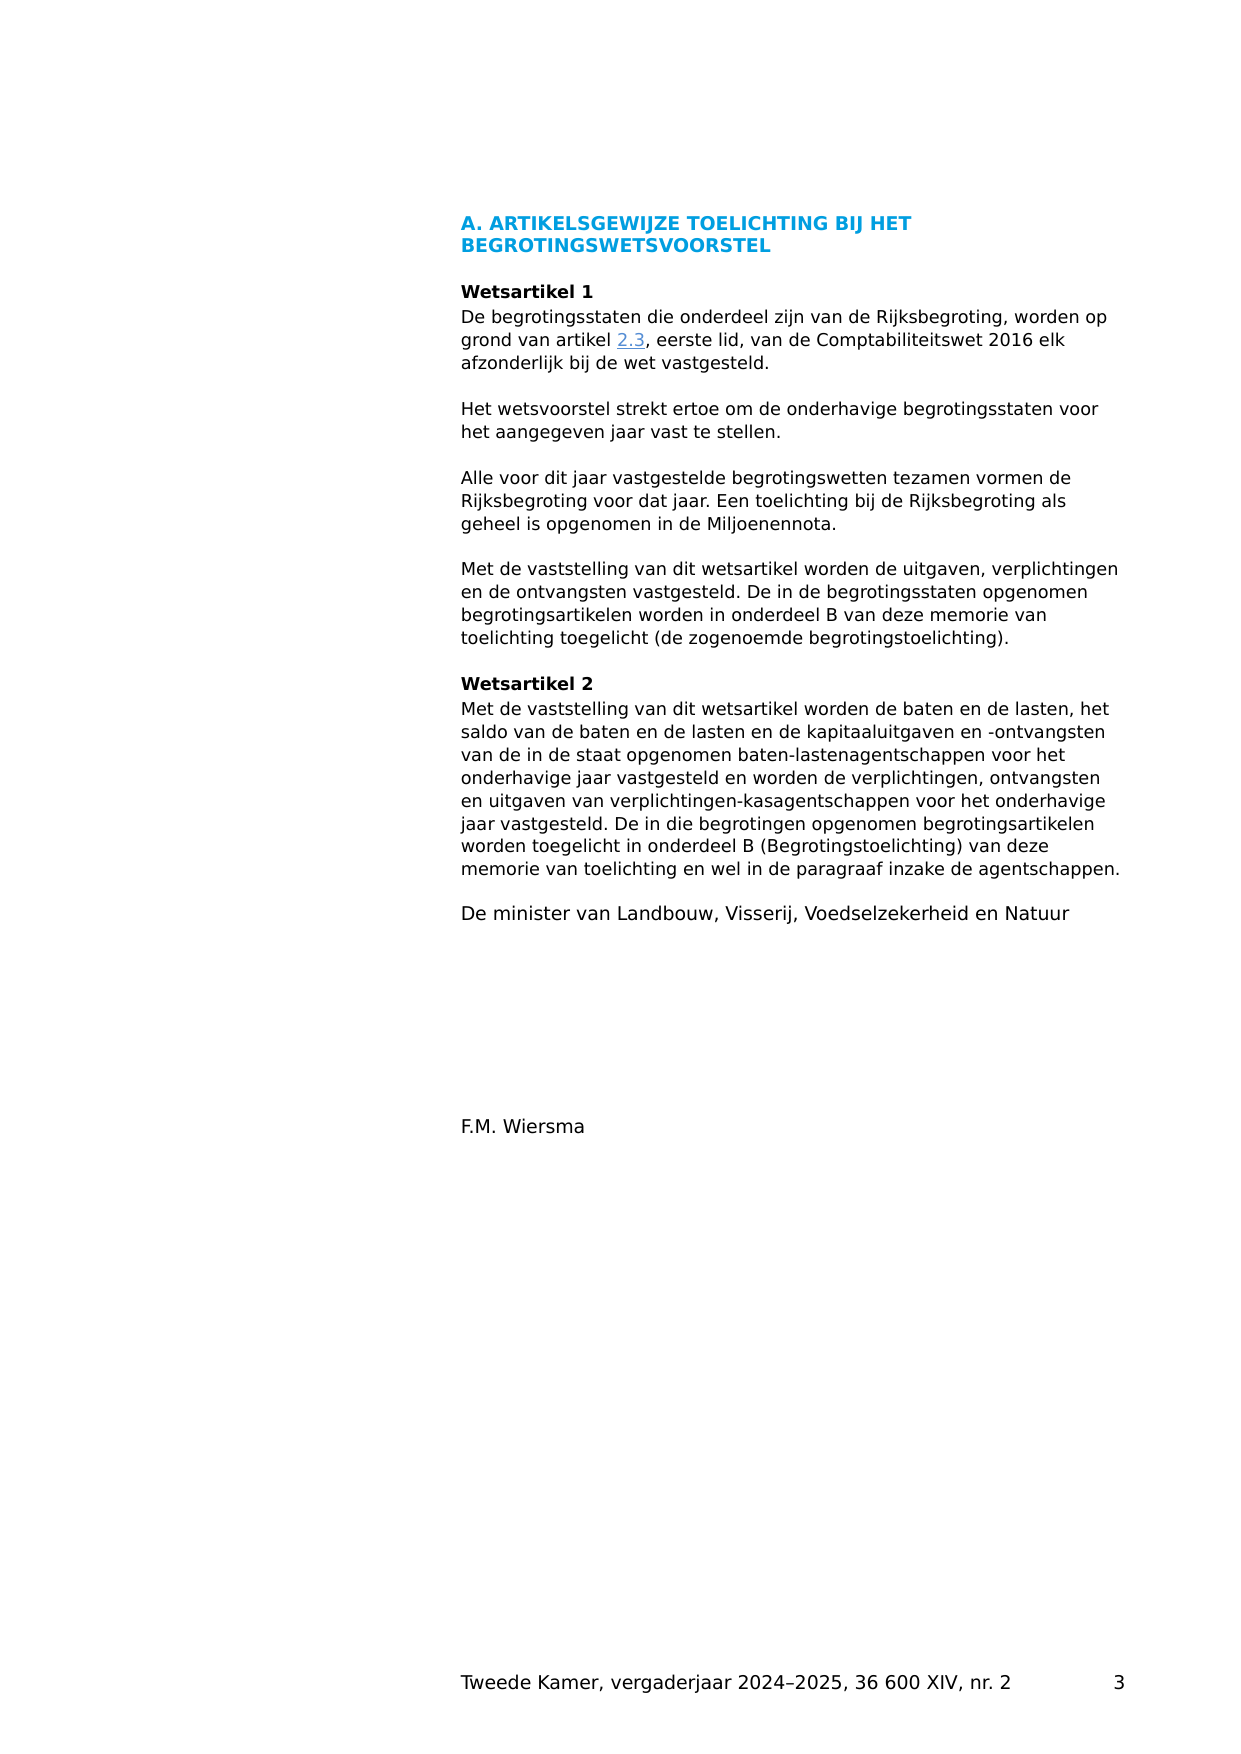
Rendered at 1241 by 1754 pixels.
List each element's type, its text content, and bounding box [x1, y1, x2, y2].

text De minister van Landbouw, Visserij, Voedselzekerheid en Natuur [461, 903, 1125, 925]
text F.M. Wiersma [461, 1116, 1125, 1138]
text De begrotingsstaten die onderdeel zijn van de Rijksbegroting, worden op grond van artikel 2.3, eerste lid, van de Comptabiliteitswet 2016 elk afzonderlijk bij de wet vastgesteld. [461, 305, 1125, 374]
text Met de vaststelling van dit wetsartikel worden de uitgaven, verplichtingen en de ontvangsten vastgesteld. De in de begrotingsstaten opgenomen begrotingsartikelen worden in onderdeel B van deze memorie van toelichting toegelicht (de zogenoemde begrotingstoelichting). [461, 557, 1125, 649]
text Met de vaststelling van dit wetsartikel worden de baten en de lasten, het saldo van de baten en de lasten en de kapitaaluitgaven en -ontvangsten van de in de staat opgenomen baten-lastenagentschappen voor het onderhavige jaar vastgesteld en worden de verplichtingen, ontvangsten en uitgaven van verplichtingen-kasagentschappen voor het onderhavige jaar vastgesteld. De in die begrotingen opgenomen begrotingsartikelen worden toegelicht in onderdeel B (Begrotingstoelichting) van deze memorie van toelichting en wel in de paragraaf inzake de agentschappen. [461, 697, 1125, 880]
text Alle voor dit jaar vastgestelde begrotingswetten tezamen vormen de Rijksbegroting voor dat jaar. Een toelichting bij de Rijksbegroting als geheel is opgenomen in de Miljoenennota. [461, 466, 1125, 534]
text Wetsartikel 1 [461, 280, 1125, 303]
title A. Artikelsgewijze toelichting bij het begrotingswetsvoorstel [461, 213, 1125, 257]
text Het wetsvoorstel strekt ertoe om de onderhavige begrotingsstaten voor het aangegeven jaar vast te stellen. [461, 397, 1125, 443]
text Wetsartikel 2 [461, 672, 1125, 695]
